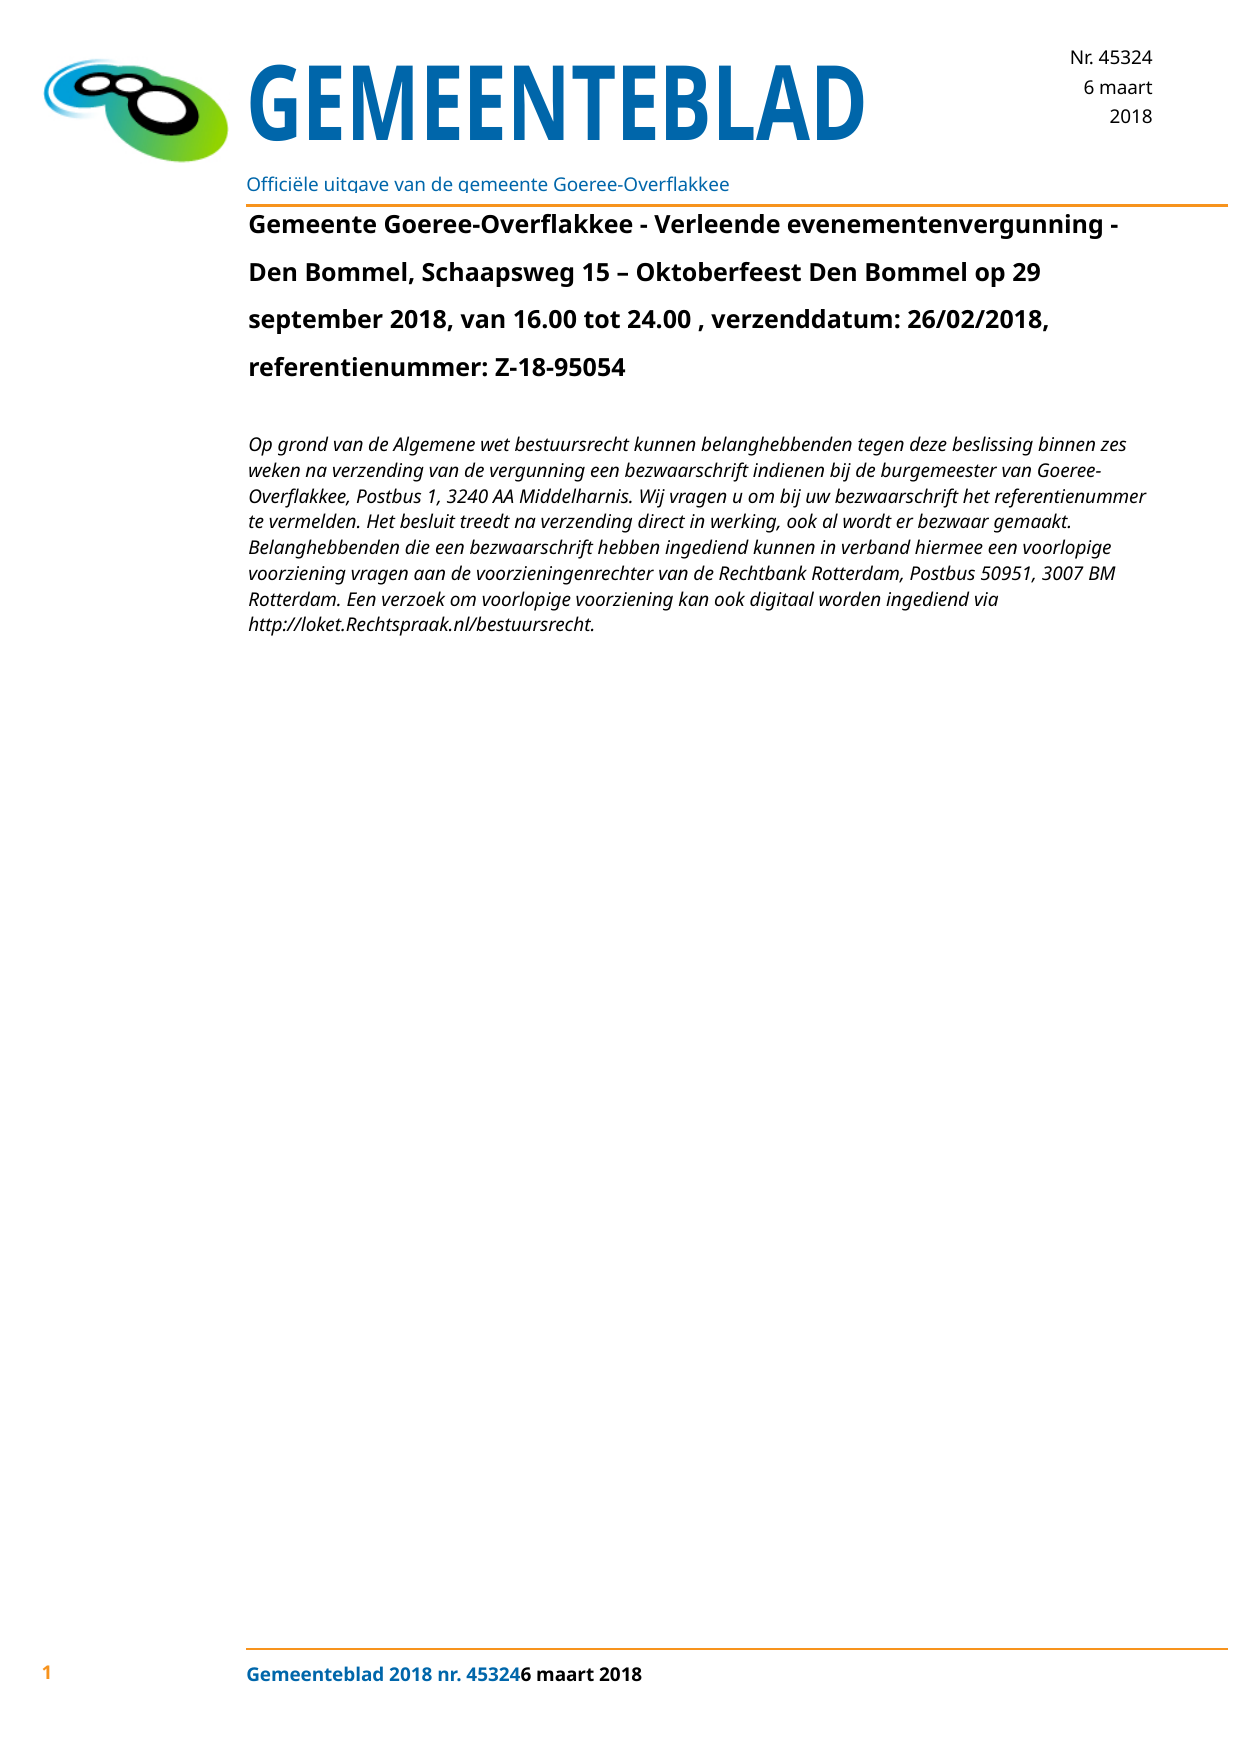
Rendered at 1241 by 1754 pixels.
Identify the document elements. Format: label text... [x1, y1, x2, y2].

text Op grond van de Algemene wet bestuursrecht kunnen belanghebbenden tegen deze beslissing binnen zes weken na verzending van de vergunning een bezwaarschrift indienen bij de burgemeester van Goeree-Overflakkee, Postbus 1, 3240 AA Middelharnis. Wij vragen u om bij uw bezwaarschrift het referentienummer te vermelden. Het besluit treedt na verzending direct in werking, ook al wordt er bezwaar gemaakt. Belanghebbenden die een bezwaarschrift hebben ingediend kunnen in verband hiermee een voorlopige voorziening vragen aan de voorzieningenrechter van de Rechtbank Rotterdam, Postbus 50951, 3007 BM Rotterdam. Een verzoek om voorlopige voorziening kan ook digitaal worden ingediend via http://loket.Rechtspraak.nl/bestuursrecht. [248, 431, 1152, 637]
text Gemeente Goeree-Overflakkee - Verleende evenementenvergunning - Den Bommel, Schaapsweg 15 – Oktoberfeest Den Bommel op 29 september 2018, van 16.00 tot 24.00 , verzenddatum: 26/02/2018, referentienummer: Z-18-95054 [248, 207, 1152, 384]
picture [41, 47, 231, 172]
